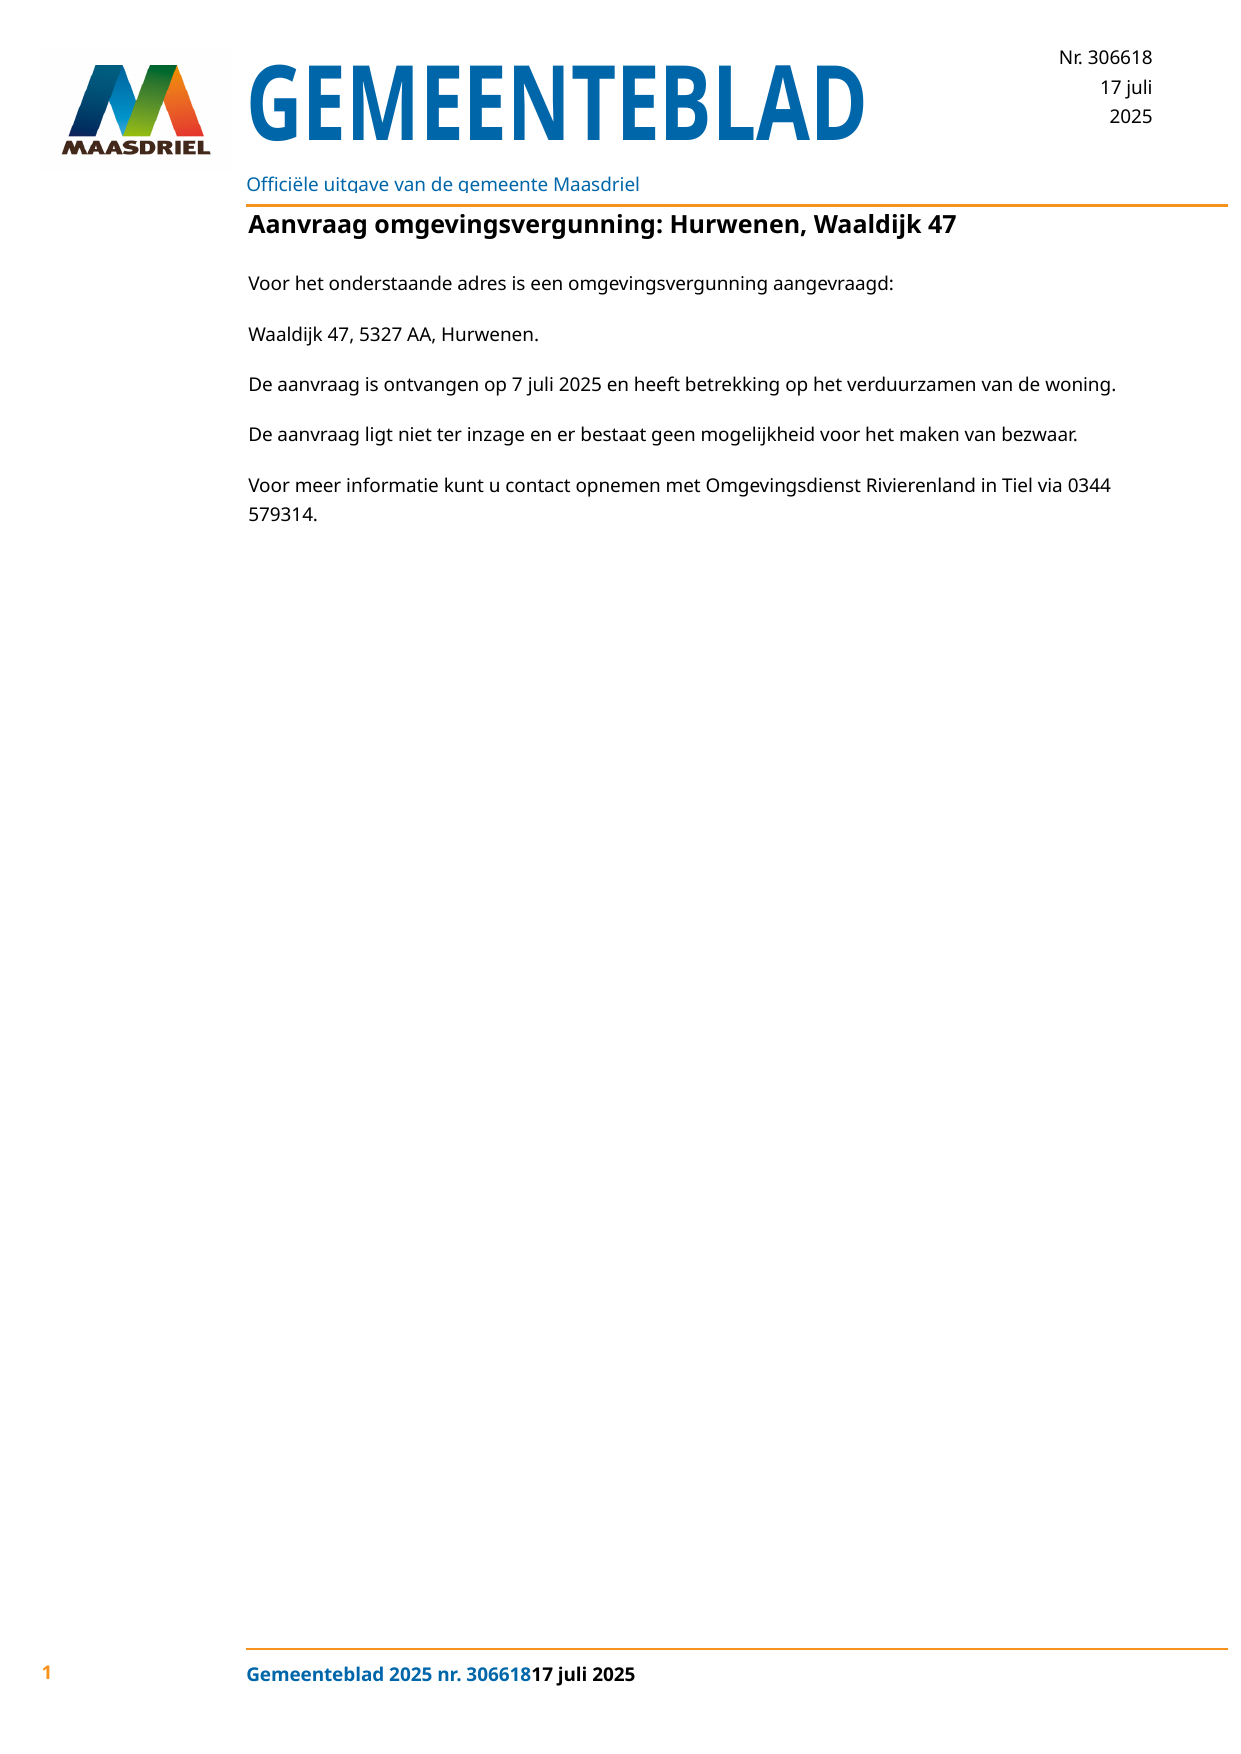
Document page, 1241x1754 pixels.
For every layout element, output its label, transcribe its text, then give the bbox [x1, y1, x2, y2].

text De aanvraag is ontvangen op 7 juli 2025 en heeft betrekking op het verduurzamen van de woning. [248, 371, 1152, 397]
text Voor meer informatie kunt u contact opnemen met Omgevingsdienst Rivierenland in Tiel via 0344 579314. [248, 472, 1152, 527]
text Waaldijk 47, 5327 AA, Hurwenen. [248, 321, 1152, 346]
text De aanvraag ligt niet ter inzage en er bestaat geen mogelijkheid voor het maken van bezwaar. [248, 422, 1152, 447]
text Aanvraag omgevingsvergunning: Hurwenen, Waaldijk 47 [248, 207, 1152, 241]
picture [41, 47, 231, 172]
text Voor het onderstaande adres is een omgevingsvergunning aangevraagd: [248, 270, 1152, 296]
